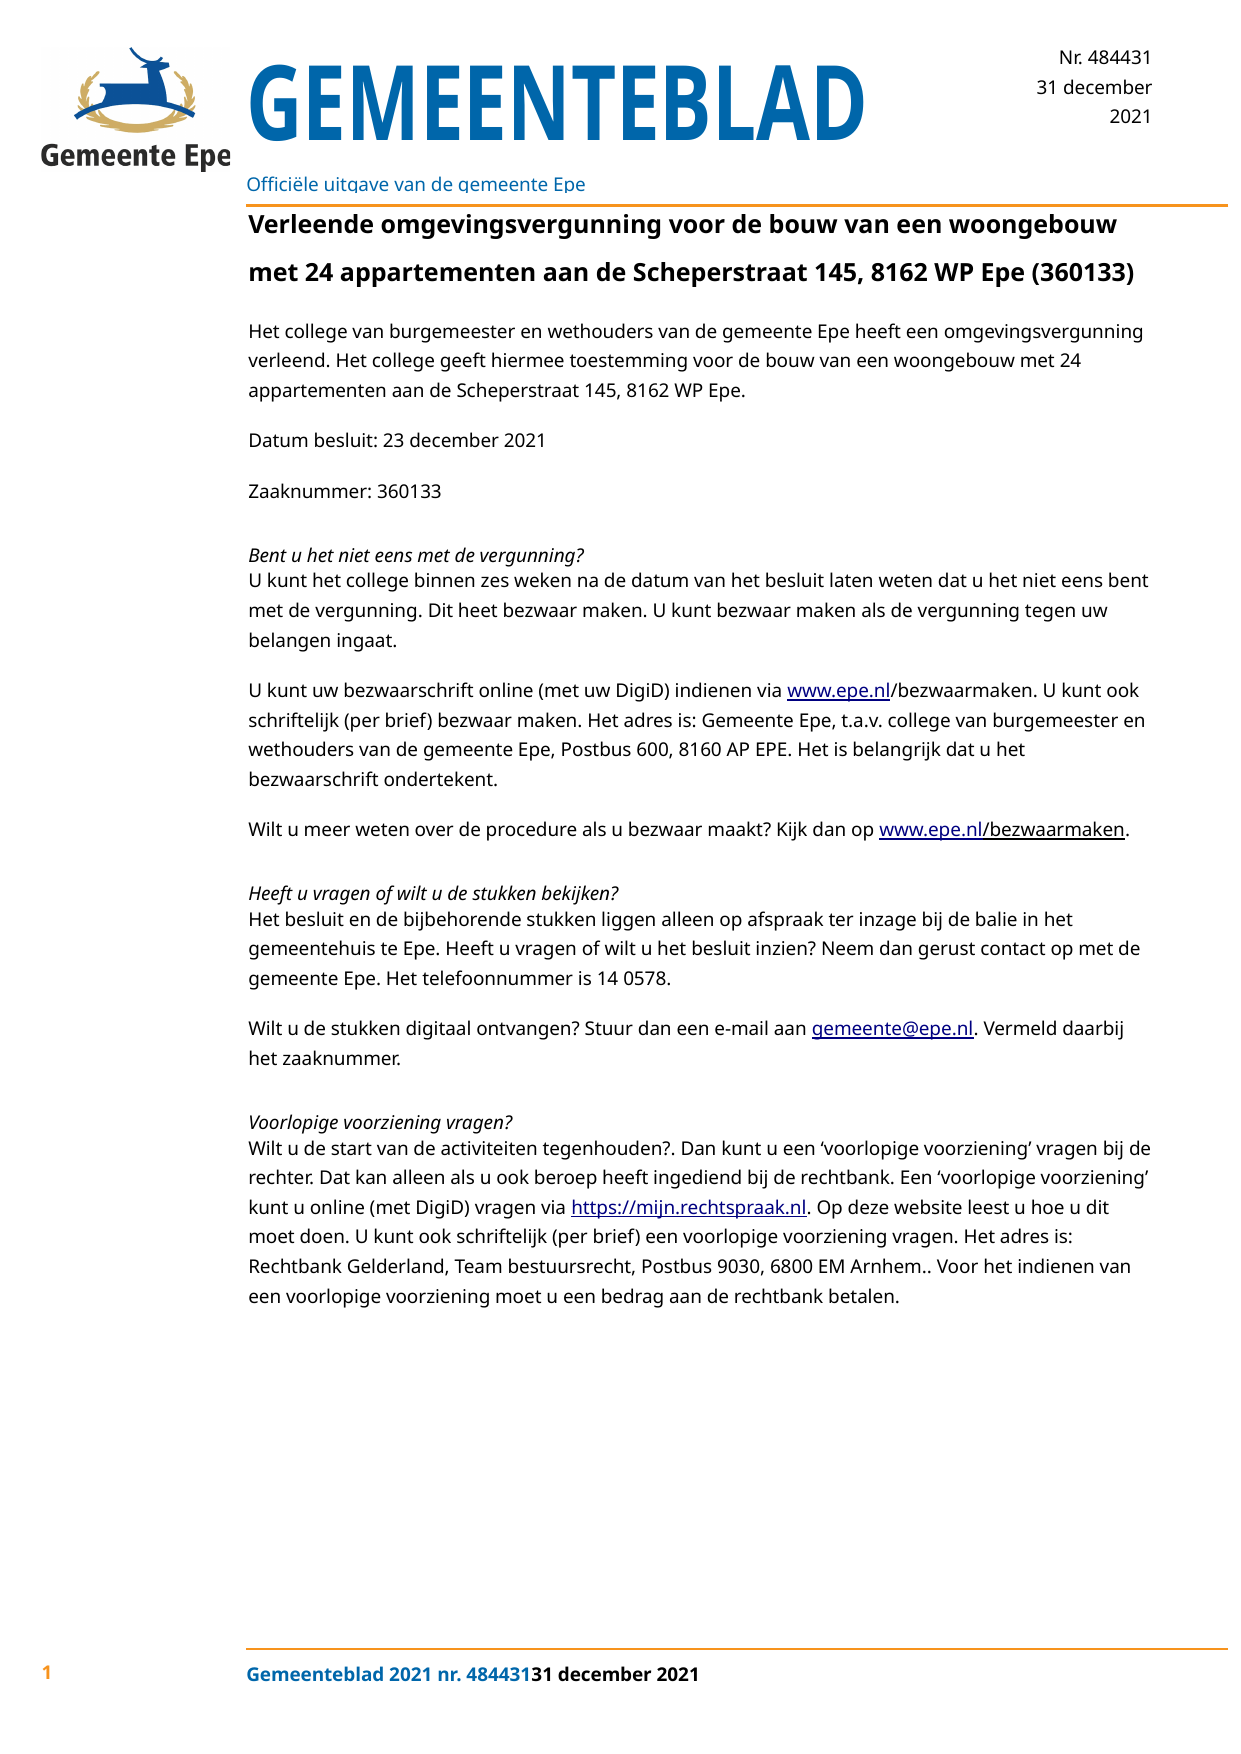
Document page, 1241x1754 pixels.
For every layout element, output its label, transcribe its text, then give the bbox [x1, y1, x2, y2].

text Het besluit en de bijbehorende stukken liggen alleen op afspraak ter inzage bij de balie in het gemeentehuis te Epe. Heeft u vragen of wilt u het besluit inzien? Neem dan gerust contact op met de gemeente Epe. Het telefoonnummer is 14 0578. [248, 906, 1152, 991]
text Bent u het niet eens met de vergunning? [248, 542, 1152, 568]
text Heeft u vragen of wilt u de stukken bekijken? [248, 880, 1152, 906]
text Zaaknummer: 360133 [248, 478, 1152, 504]
text Het college van burgemeester en wethouders van de gemeente Epe heeft een omgevingsvergunning verleend. Het college geeft hiermee toestemming voor de bouw van een woongebouw met 24 appartementen aan de Scheperstraat 145, 8162 WP Epe. [248, 318, 1152, 403]
picture [41, 47, 231, 172]
text Voorlopige voorziening vragen? [248, 1109, 1152, 1135]
text Wilt u meer weten over de procedure als u bezwaar maakt? Kijk dan op www.epe.nl/bezwaarmaken. [248, 816, 1152, 842]
text Wilt u de stukken digitaal ontvangen? Stuur dan een e-mail aan gemeente@epe.nl. Vermeld daarbij het zaaknummer. [248, 1016, 1152, 1071]
text U kunt uw bezwaarschrift online (met uw DigiD) indienen via www.epe.nl/bezwaarmaken. U kunt ook schriftelijk (per brief) bezwaar maken. Het adres is: Gemeente Epe, t.a.v. college van burgemeester en wethouders van de gemeente Epe, Postbus 600, 8160 AP EPE. Het is belangrijk dat u het bezwaarschrift ondertekent. [248, 677, 1152, 792]
text Datum besluit: 23 december 2021 [248, 427, 1152, 453]
text Wilt u de start van de activiteiten tegenhouden?. Dan kunt u een ‘voorlopige voorziening’ vragen bij de rechter. Dat kan alleen als u ook beroep heeft ingediend bij de rechtbank. Een ‘voorlopige voorziening’ kunt u online (met DigiD) vragen via https://mijn.rechtspraak.nl. Op deze website leest u hoe u dit moet doen. U kunt ook schriftelijk (per brief) een voorlopige voorziening vragen. Het adres is: Rechtbank Gelderland, Team bestuursrecht, Postbus 9030, 6800 EM Arnhem.. Voor het indienen van een voorlopige voorziening moet u een bedrag aan de rechtbank betalen. [248, 1135, 1152, 1308]
text U kunt het college binnen zes weken na de datum van het besluit laten weten dat u het niet eens bent met de vergunning. Dit heet bezwaar maken. U kunt bezwaar maken als de vergunning tegen uw belangen ingaat. [248, 568, 1152, 652]
text Verleende omgevingsvergunning voor de bouw van een woongebouw met 24 appartementen aan de Scheperstraat 145, 8162 WP Epe (360133) [248, 207, 1152, 288]
